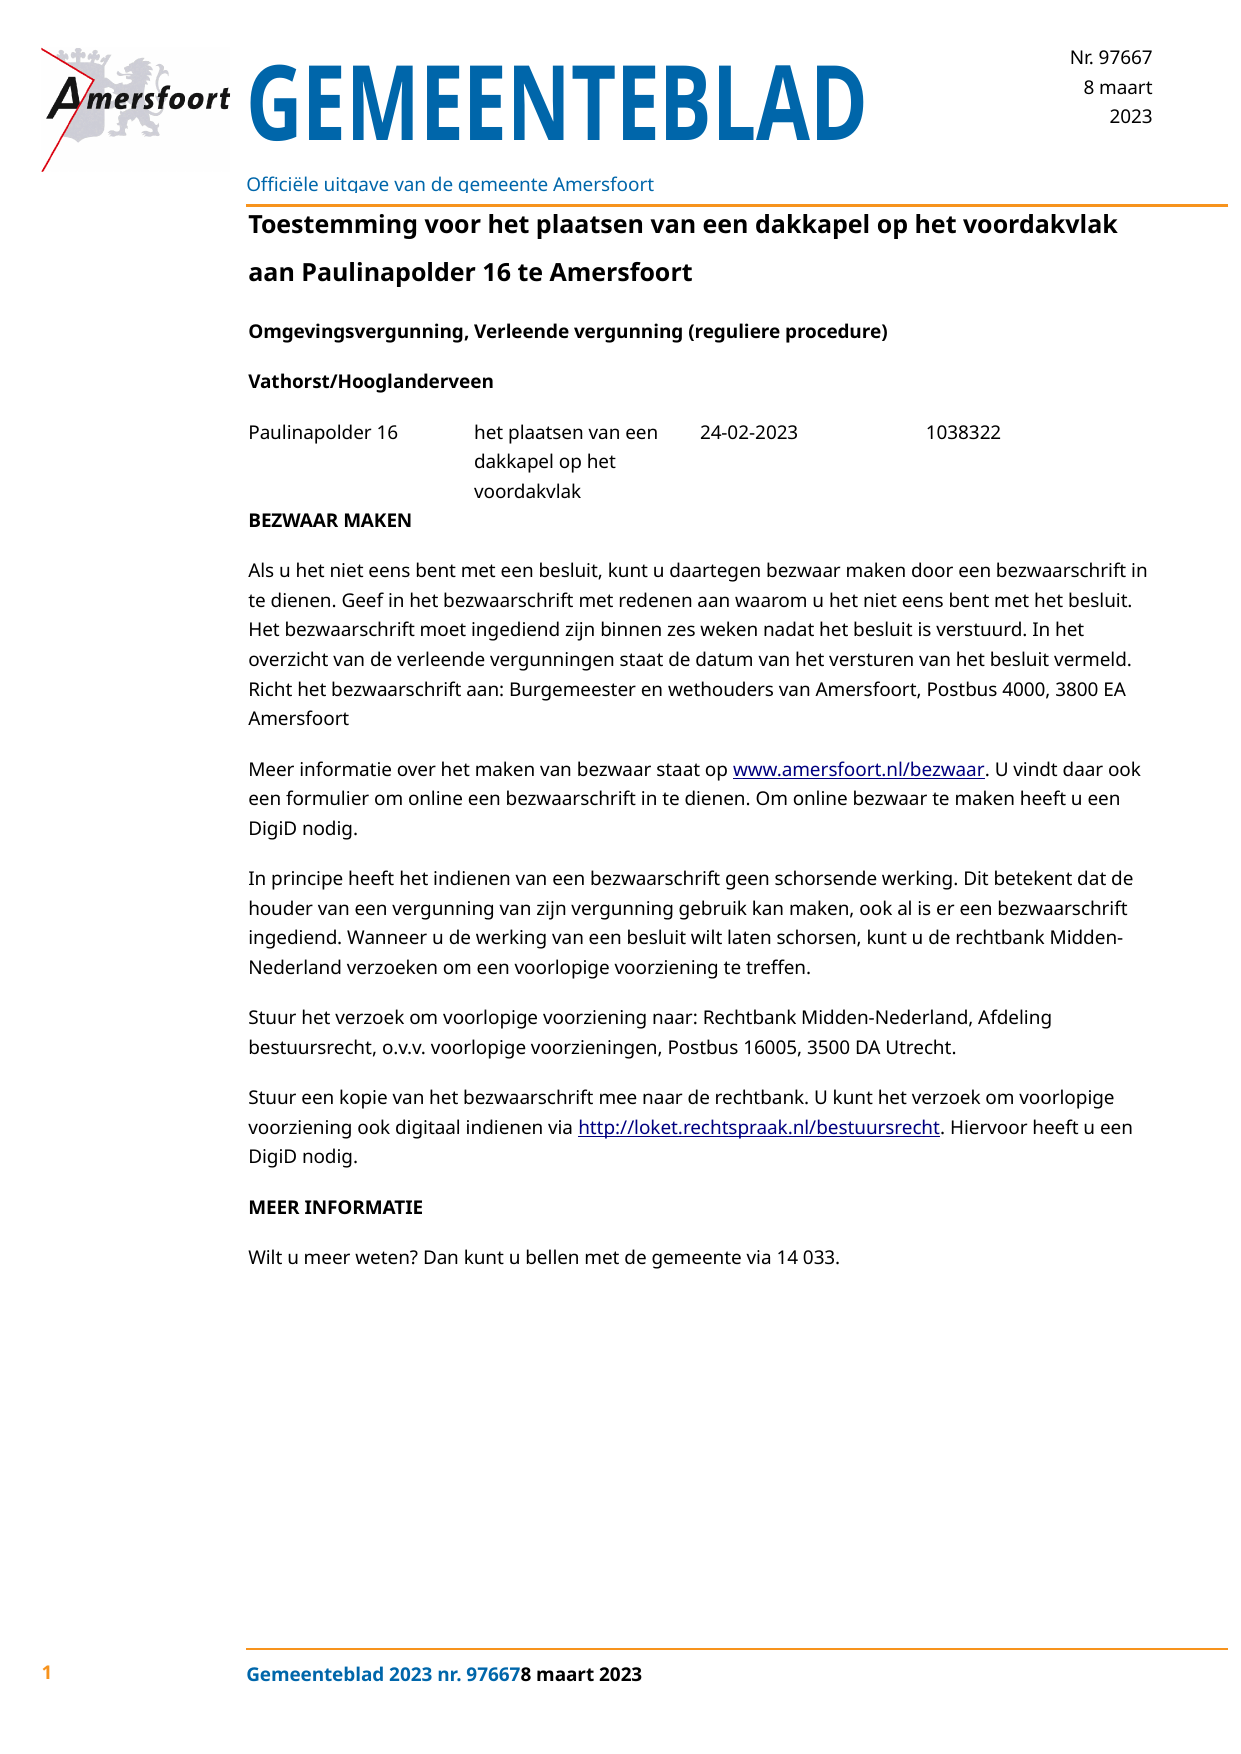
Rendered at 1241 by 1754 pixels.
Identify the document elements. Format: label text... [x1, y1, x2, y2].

text Stuur het verzoek om voorlopige voorziening naar: Rechtbank Midden-Nederland, Afdeling bestuursrecht, o.v.v. voorlopige voorzieningen, Postbus 16005, 3500 DA Utrecht. [248, 1004, 1152, 1060]
table_header Paulinapolder 16 [248, 419, 474, 504]
text Meer informatie over het maken van bezwaar staat op www.amersfoort.nl/bezwaar. U vindt daar ook een formulier om online een bezwaarschrift in te dienen. Om online bezwaar te maken heeft u een DigiD nodig. [248, 756, 1152, 841]
text Als u het niet eens bent met een besluit, kunt u daartegen bezwaar maken door een bezwaarschrift in te dienen. Geef in het bezwaarschrift met redenen aan waarom u het niet eens bent met het besluit. Het bezwaarschrift moet ingediend zijn binnen zes weken nadat het besluit is verstuurd. In het overzicht van de verleende vergunningen staat de datum van het versturen van het besluit vermeld. Richt het bezwaarschrift aan: Burgemeester en wethouders van Amersfoort, Postbus 4000, 3800 EA Amersfoort [248, 557, 1152, 731]
picture [41, 47, 231, 172]
text Stuur een kopie van het bezwaarschrift mee naar de rechtbank. U kunt het verzoek om voorlopige voorziening ook digitaal indienen via http://loket.rechtspraak.nl/bestuursrecht. Hiervoor heeft u een DigiD nodig. [248, 1084, 1152, 1169]
table_header het plaatsen van een dakkapel op het voordakvlak [474, 419, 700, 504]
text Omgevingsvergunning, Verleende vergunning (reguliere procedure) [248, 318, 1152, 344]
table_header 24-02-2023 [700, 419, 926, 504]
text In principe heeft het indienen van een bezwaarschrift geen schorsende werking. Dit betekent dat de houder van een vergunning van zijn vergunning gebruik kan maken, ook al is er een bezwaarschrift ingediend. Wanneer u de werking van een besluit wilt laten schorsen, kunt u de rechtbank Midden-Nederland verzoeken om een voorlopige voorziening te treffen. [248, 865, 1152, 980]
text Vathorst/Hooglanderveen [248, 368, 1152, 394]
text Wilt u meer weten? Dan kunt u bellen met de gemeente via 14 033. [248, 1244, 1152, 1270]
table_header 1038322 [926, 419, 1152, 504]
text BEZWAAR MAKEN [248, 507, 1152, 533]
text MEER INFORMATIE [248, 1194, 1152, 1220]
text Toestemming voor het plaatsen van een dakkapel op het voordakvlak aan Paulinapolder 16 te Amersfoort [248, 207, 1152, 288]
